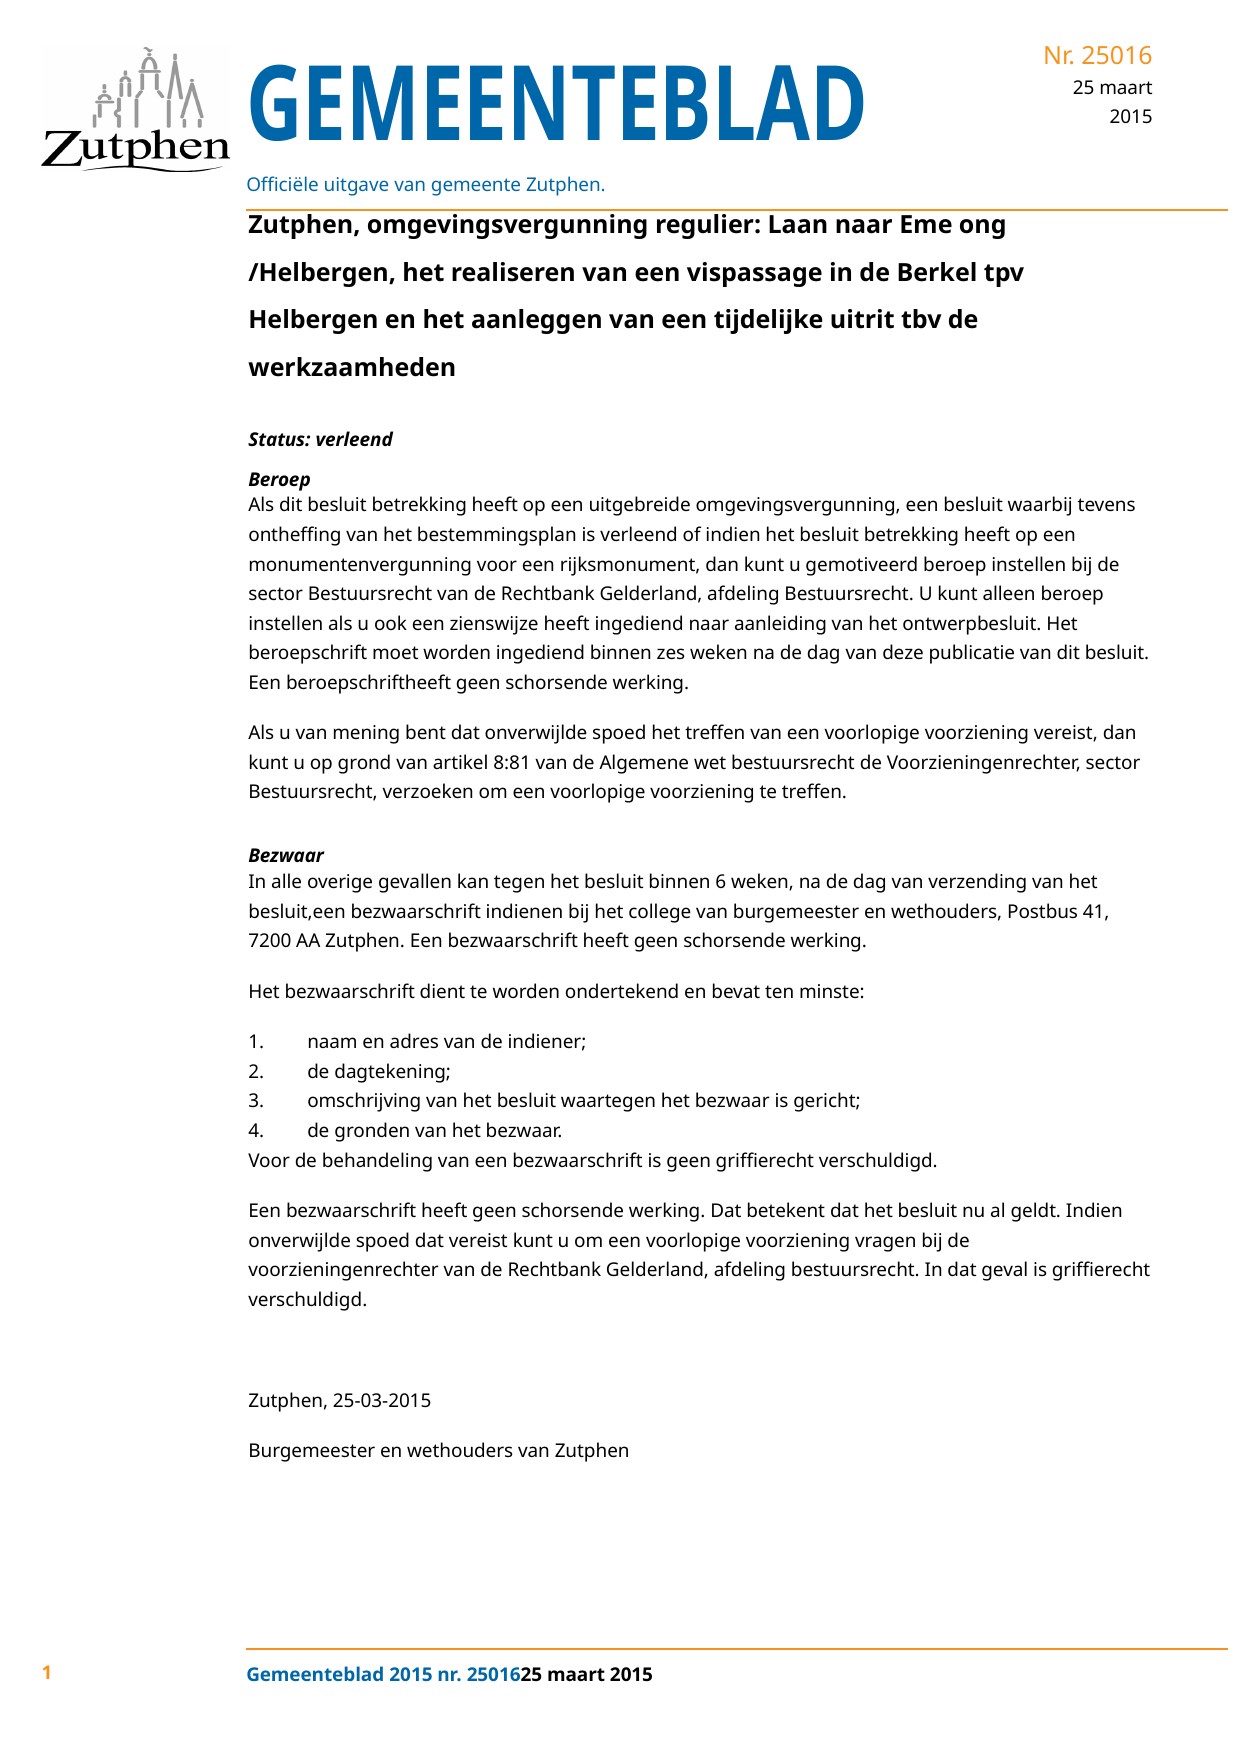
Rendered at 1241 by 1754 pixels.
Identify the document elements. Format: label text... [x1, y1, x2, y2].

text Status: verleend [248, 427, 1152, 452]
list de dagtekening; [248, 1058, 1152, 1084]
text Het bezwaarschrift dient te worden ondertekend en bevat ten minste: [248, 978, 1152, 1004]
text Een bezwaarschrift heeft geen schorsende werking. Dat betekent dat het besluit nu al geldt. Indien onverwijlde spoed dat vereist kunt u om een voorlopige voorziening vragen bij de voorzieningenrechter van de Rechtbank Gelderland, afdeling bestuursrecht. In dat geval is griffierecht verschuldigd. [248, 1197, 1152, 1312]
text Zutphen, 25-03-2015 [248, 1387, 1152, 1412]
list de gronden van het bezwaar. [248, 1117, 1152, 1143]
text In alle overige gevallen kan tegen het besluit binnen 6 weken, na de dag van verzending van het besluit,een bezwaarschrift indienen bij het college van burgemeester en wethouders, Postbus 41, 7200 AA Zutphen. Een bezwaarschrift heeft geen schorsende werking. [248, 868, 1152, 953]
picture [41, 47, 231, 172]
text Zutphen, omgevingsvergunning regulier: Laan naar Eme ong /Helbergen, het realiseren van een vispassage in de Berkel tpv Helbergen en het aanleggen van een tijdelijke uitrit tbv de werkzaamheden [248, 211, 1152, 384]
text Als dit besluit betrekking heeft op een uitgebreide omgevingsvergunning, een besluit waarbij tevens ontheffing van het bestemmingsplan is verleend of indien het besluit betrekking heeft op een monumentenvergunning voor een rijksmonument, dan kunt u gemotiveerd beroep instellen bij de sector Bestuursrecht van de Rechtbank Gelderland, afdeling Bestuursrecht. U kunt alleen beroep instellen als u ook een zienswijze heeft ingediend naar aanleiding van het ontwerpbesluit. Het beroepschrift moet worden ingediend binnen zes weken na de dag van deze publicatie van dit besluit. Een beroepschriftheeft geen schorsende werking. [248, 492, 1152, 695]
list naam en adres van de indiener; [248, 1028, 1152, 1054]
text Beroep [248, 466, 1152, 492]
text Bezwaar [248, 843, 1152, 868]
text Burgemeester en wethouders van Zutphen [248, 1437, 1152, 1463]
text Als u van mening bent dat onverwijlde spoed het treffen van een voorlopige voorziening vereist, dan kunt u op grond van artikel 8:81 van de Algemene wet bestuursrecht de Voorzieningenrechter, sector Bestuursrecht, verzoeken om een voorlopige voorziening te treffen. [248, 719, 1152, 804]
list omschrijving van het besluit waartegen het bezwaar is gericht; [248, 1088, 1152, 1113]
text Voor de behandeling van een bezwaarschrift is geen griffierecht verschuldigd. [248, 1147, 1152, 1172]
